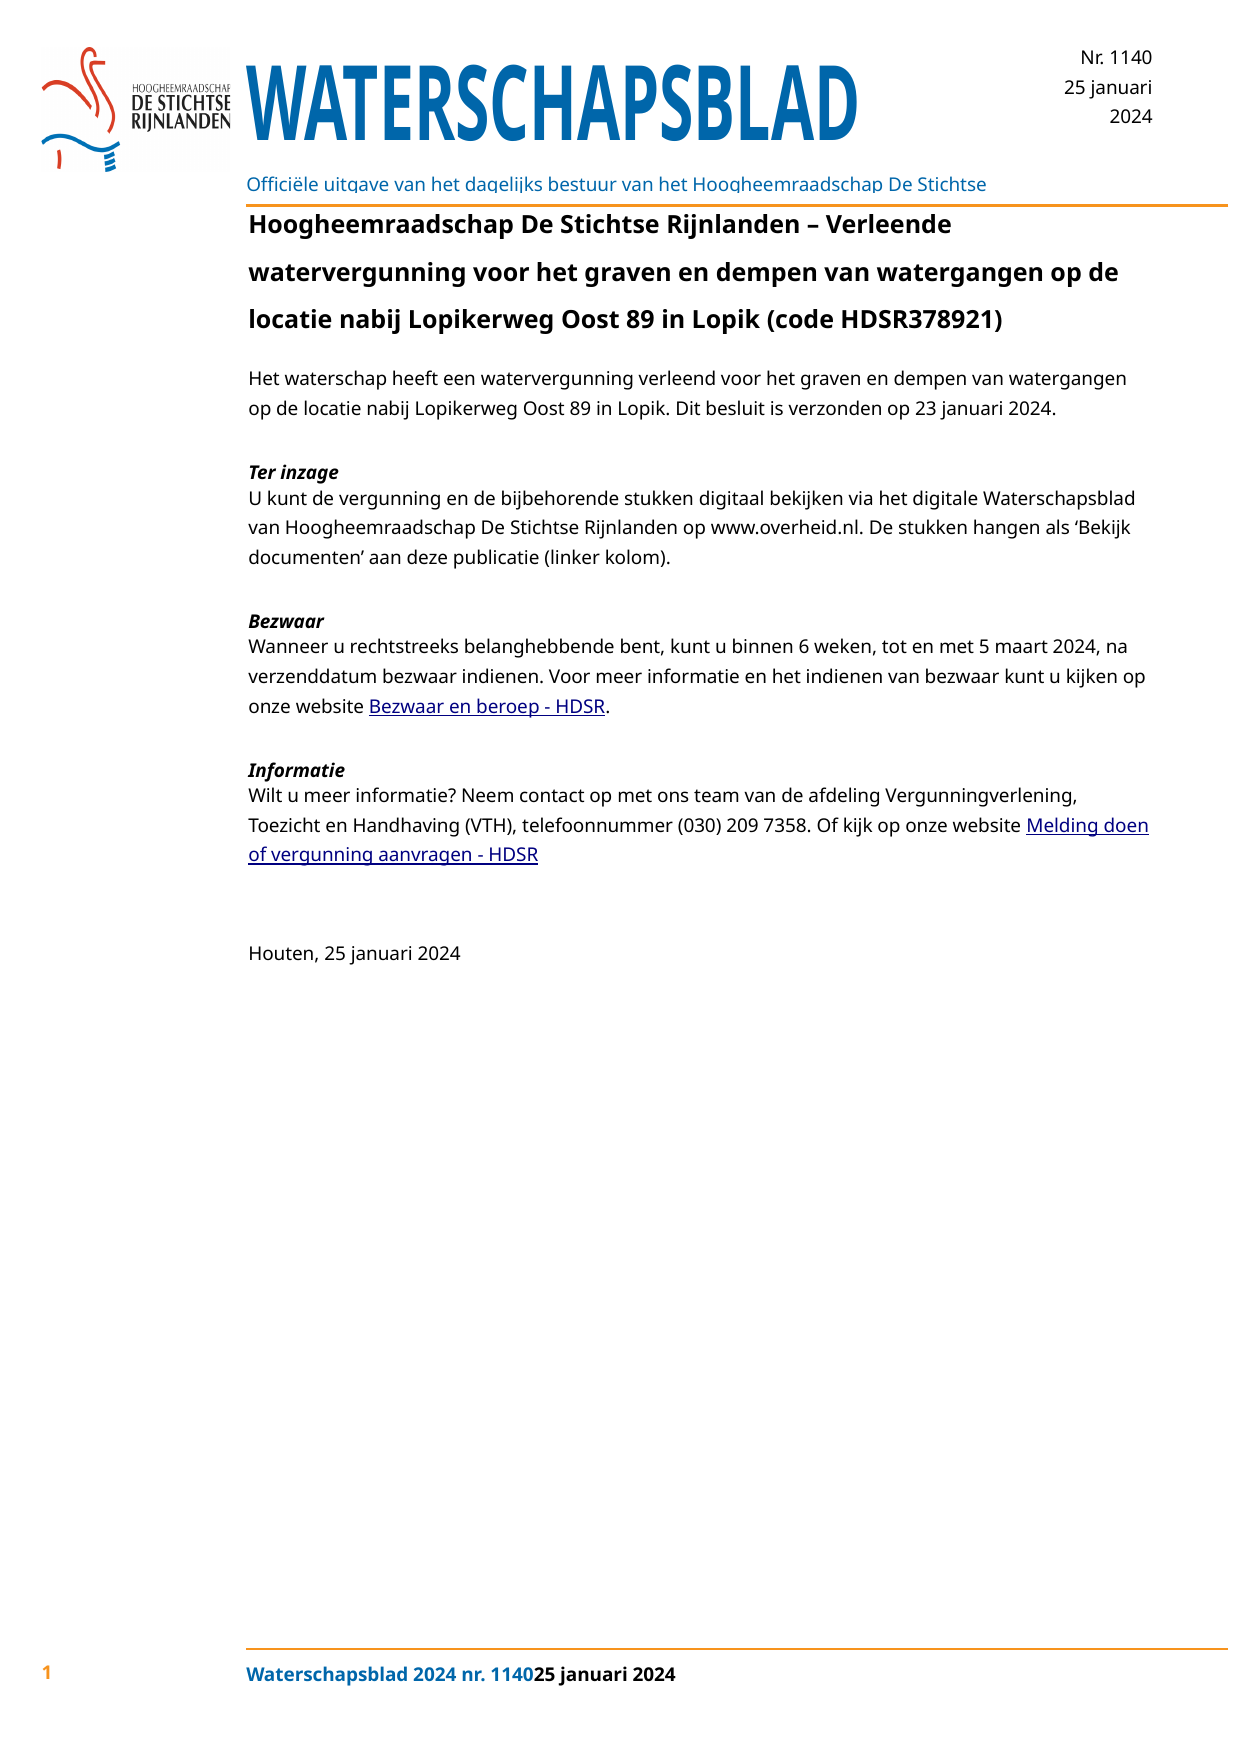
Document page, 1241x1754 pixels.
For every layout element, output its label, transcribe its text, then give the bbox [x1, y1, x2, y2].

text Ter inzage [248, 459, 1152, 485]
text Bezwaar [248, 608, 1152, 634]
text Informatie [248, 757, 1152, 782]
text Hoogheemraadschap De Stichtse Rijnlanden – Verleende watervergunning voor het graven en dempen van watergangen op de locatie nabij Lopikerweg Oost 89 in Lopik (code HDSR378921) [248, 207, 1152, 336]
text Wilt u meer informatie? Neem contact op met ons team van de afdeling Vergunningverlening, Toezicht en Handhaving (VTH), telefoonnummer (030) 209 7358. Of kijk op onze website Melding doen of vergunning aanvragen - HDSR [248, 782, 1152, 867]
text Wanneer u rechtstreeks belanghebbende bent, kunt u binnen 6 weken, tot en met 5 maart 2024, na verzenddatum bezwaar indienen. Voor meer informatie en het indienen van bezwaar kunt u kijken op onze website Bezwaar en beroep - HDSR. [248, 634, 1152, 718]
picture [41, 47, 231, 172]
text Het waterschap heeft een watervergunning verleend voor het graven en dempen van watergangen op de locatie nabij Lopikerweg Oost 89 in Lopik. Dit besluit is verzonden op 23 januari 2024. [248, 366, 1152, 421]
text U kunt de vergunning en de bijbehorende stukken digitaal bekijken via het digitale Waterschapsblad van Hoogheemraadschap De Stichtse Rijnlanden op www.overheid.nl. De stukken hangen als ‘Bekijk documenten’ aan deze publicatie (linker kolom). [248, 485, 1152, 570]
text Houten, 25 januari 2024 [248, 940, 1152, 966]
